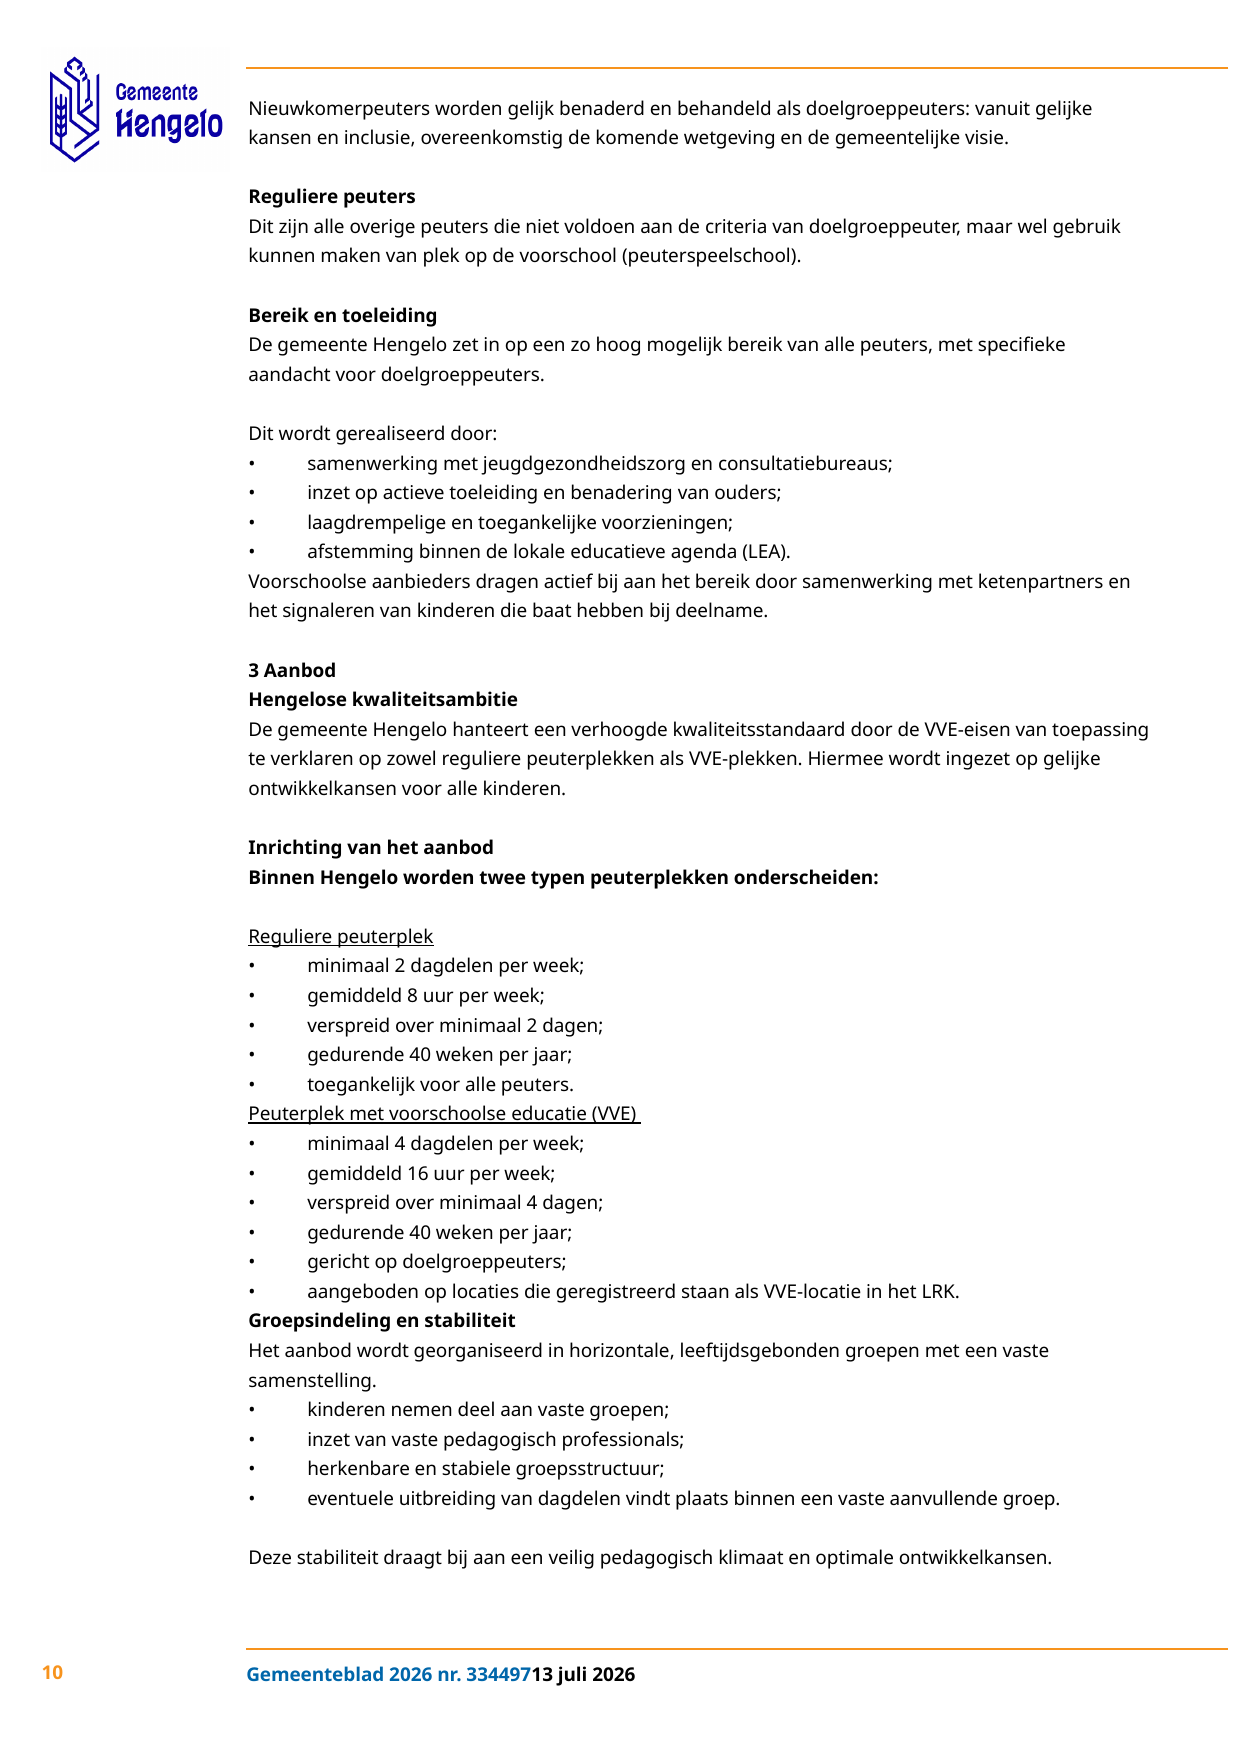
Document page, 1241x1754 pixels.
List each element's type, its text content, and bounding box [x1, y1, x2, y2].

list gericht op doelgroeppeuters; [248, 1248, 1152, 1274]
list eventuele uitbreiding van dagdelen vindt plaats binnen een vaste aanvullende groep. [248, 1485, 1152, 1511]
list gedurende 40 weken per jaar; [248, 1219, 1152, 1245]
list kinderen nemen deel aan vaste groepen; [248, 1396, 1152, 1422]
list minimaal 2 dagdelen per week; [248, 953, 1152, 978]
text Binnen Hengelo worden twee typen peuterplekken onderscheiden: [248, 864, 1152, 890]
picture [41, 47, 231, 172]
list aangeboden op locaties die geregistreerd staan als VVE-locatie in het LRK. [248, 1278, 1152, 1304]
list afstemming binnen de lokale educatieve agenda (LEA). [248, 538, 1152, 564]
list verspreid over minimaal 4 dagen; [248, 1189, 1152, 1215]
text Reguliere peuterplek [248, 923, 1152, 949]
text Inrichting van het aanbod [248, 834, 1152, 860]
text Dit wordt gerealiseerd door: [248, 420, 1152, 446]
text Peuterplek met voorschoolse educatie (VVE) [248, 1101, 1152, 1126]
list gemiddeld 16 uur per week; [248, 1160, 1152, 1186]
list minimaal 4 dagdelen per week; [248, 1130, 1152, 1156]
list toegankelijk voor alle peuters. [248, 1071, 1152, 1097]
text De gemeente Hengelo hanteert een verhoogde kwaliteitsstandaard door de VVE-eisen van toepassing te verklaren op zowel reguliere peuterplekken als VVE-plekken. Hiermee wordt ingezet op gelijke ontwikkelkansen voor alle kinderen. [248, 716, 1152, 801]
text Hengelose kwaliteitsambitie [248, 686, 1152, 712]
list inzet van vaste pedagogisch professionals; [248, 1426, 1152, 1452]
text Nieuwkomerpeuters worden gelijk benaderd en behandeld als doelgroeppeuters: vanuit gelijke kansen en inclusie, overeenkomstig de komende wetgeving en de gemeentelijke visie. [248, 95, 1152, 150]
text Bereik en toeleiding [248, 302, 1152, 328]
text Reguliere peuters [248, 183, 1152, 209]
text Dit zijn alle overige peuters die niet voldoen aan de criteria van doelgroeppeuter, maar wel gebruik kunnen maken van plek op de voorschool (peuterspeelschool). [248, 213, 1152, 268]
list gedurende 40 weken per jaar; [248, 1041, 1152, 1067]
list laagdrempelige en toegankelijke voorzieningen; [248, 509, 1152, 535]
list gemiddeld 8 uur per week; [248, 982, 1152, 1008]
text Voorschoolse aanbieders dragen actief bij aan het bereik door samenwerking met ketenpartners en het signaleren van kinderen die baat hebben bij deelname. [248, 568, 1152, 623]
text De gemeente Hengelo zet in op een zo hoog mogelijk bereik van alle peuters, met specifieke aandacht voor doelgroeppeuters. [248, 331, 1152, 387]
list verspreid over minimaal 2 dagen; [248, 1012, 1152, 1038]
list samenwerking met jeugdgezondheidszorg en consultatiebureaus; [248, 450, 1152, 476]
text Deze stabiliteit draagt bij aan een veilig pedagogisch klimaat en optimale ontwikkelkansen. [248, 1544, 1152, 1570]
list inzet op actieve toeleiding en benadering van ouders; [248, 479, 1152, 505]
text Groepsindeling en stabiliteit [248, 1308, 1152, 1333]
text 3 Aanbod [248, 657, 1152, 683]
text Het aanbod wordt georganiseerd in horizontale, leeftijdsgebonden groepen met een vaste samenstelling. [248, 1337, 1152, 1393]
list herkenbare en stabiele groepsstructuur; [248, 1456, 1152, 1481]
